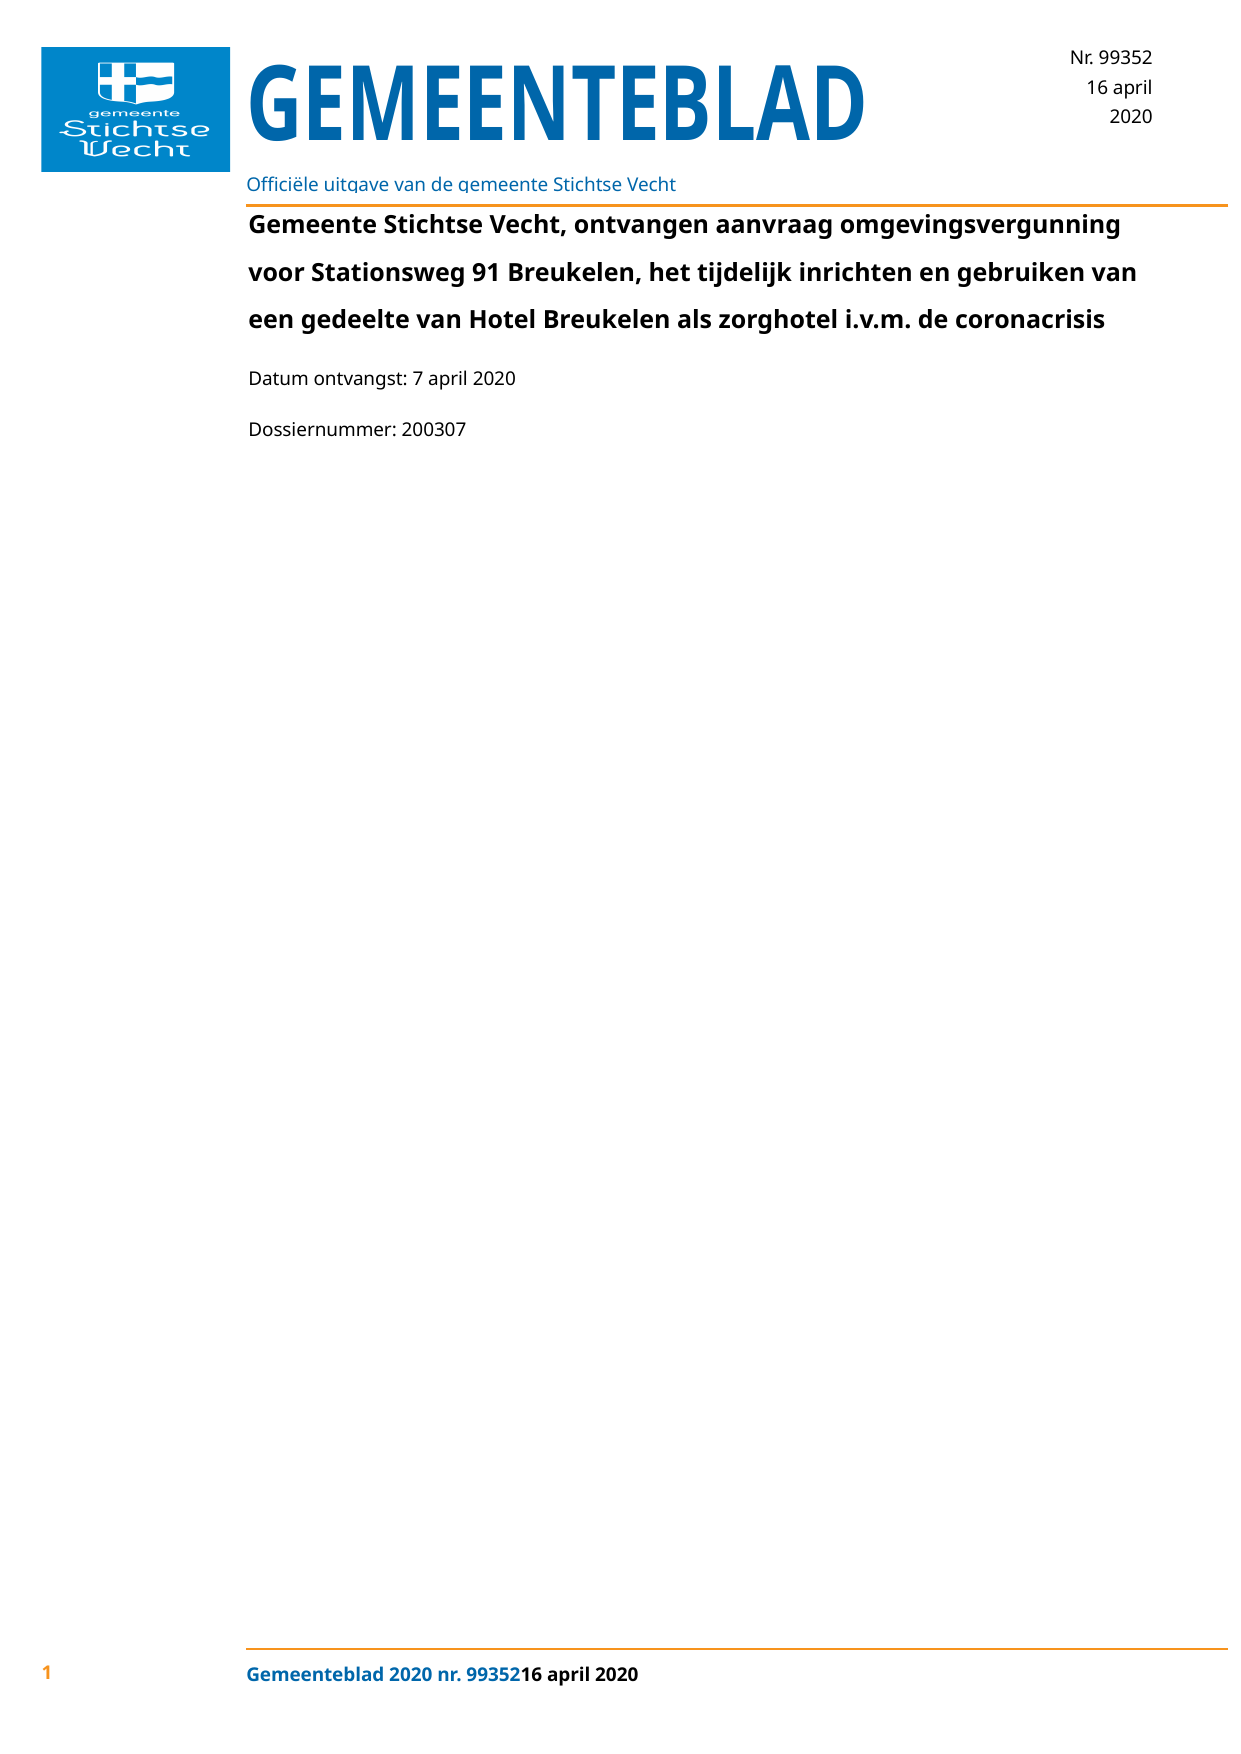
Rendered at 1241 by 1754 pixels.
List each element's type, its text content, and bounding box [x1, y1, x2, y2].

text Datum ontvangst: 7 april 2020 [248, 366, 1152, 391]
picture [137, 63, 174, 103]
picture [99, 63, 135, 101]
text Dossiernummer: 200307 [248, 416, 1152, 442]
text Gemeente Stichtse Vecht, ontvangen aanvraag omgevingsvergunning voor Stationsweg 91 Breukelen, het tijdelijk inrichten en gebruiken van een gedeelte van Hotel Breukelen als zorghotel i.v.m. de coronacrisis [248, 207, 1152, 336]
